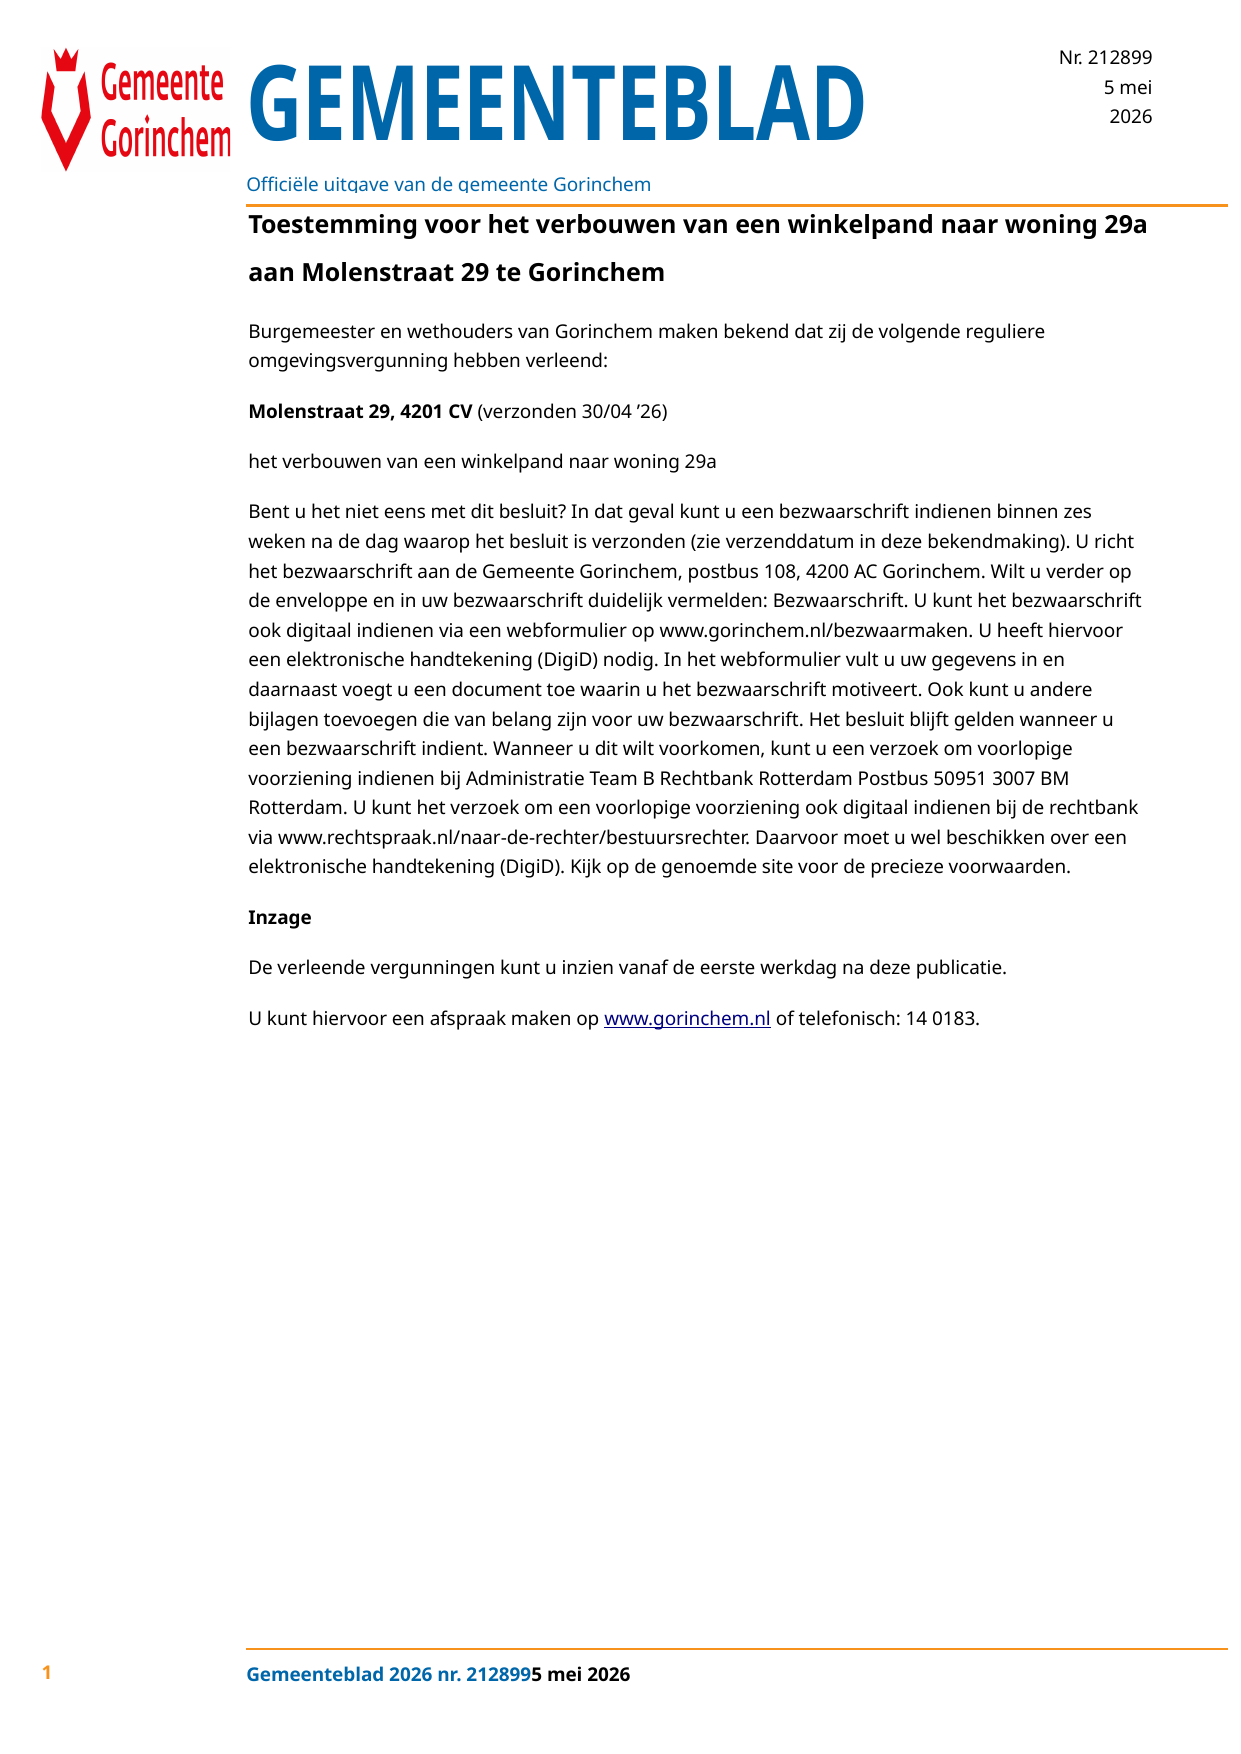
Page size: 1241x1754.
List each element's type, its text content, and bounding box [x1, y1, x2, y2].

text Burgemeester en wethouders van Gorinchem maken bekend dat zij de volgende reguliere omgevingsvergunning hebben verleend: [248, 318, 1152, 373]
text Inzage [248, 904, 1152, 930]
text Bent u het niet eens met dit besluit? In dat geval kunt u een bezwaarschrift indienen binnen zes weken na de dag waarop het besluit is verzonden (zie verzenddatum in deze bekendmaking). U richt het bezwaarschrift aan de Gemeente Gorinchem, postbus 108, 4200 AC Gorinchem. Wilt u verder op de enveloppe en in uw bezwaarschrift duidelijk vermelden: Bezwaarschrift. U kunt het bezwaarschrift ook digitaal indienen via een webformulier op www.gorinchem.nl/bezwaarmaken. U heeft hiervoor een elektronische handtekening (DigiD) nodig. In het webformulier vult u uw gegevens in en daarnaast voegt u een document toe waarin u het bezwaarschrift motiveert. Ook kunt u andere bijlagen toevoegen die van belang zijn voor uw bezwaarschrift. Het besluit blijft gelden wanneer u een bezwaarschrift indient. Wanneer u dit wilt voorkomen, kunt u een verzoek om voorlopige voorziening indienen bij Administratie Team B Rechtbank Rotterdam Postbus 50951 3007 BM Rotterdam. U kunt het verzoek om een voorlopige voorziening ook digitaal indienen bij de rechtbank via www.rechtspraak.nl/naar-de-rechter/bestuursrechter. Daarvoor moet u wel beschikken over een elektronische handtekening (DigiD). Kijk op de genoemde site voor de precieze voorwaarden. [248, 499, 1152, 879]
text Toestemming voor het verbouwen van een winkelpand naar woning 29a aan Molenstraat 29 te Gorinchem [248, 207, 1152, 288]
text U kunt hiervoor een afspraak maken op www.gorinchem.nl of telefonisch: 14 0183. [248, 1005, 1152, 1031]
text De verleende vergunningen kunt u inzien vanaf de eerste werkdag na deze publicatie. [248, 954, 1152, 980]
picture [41, 47, 231, 172]
text het verbouwen van een winkelpand naar woning 29a [248, 448, 1152, 474]
text Molenstraat 29, 4201 CV (verzonden 30/04 ’26) [248, 398, 1152, 424]
